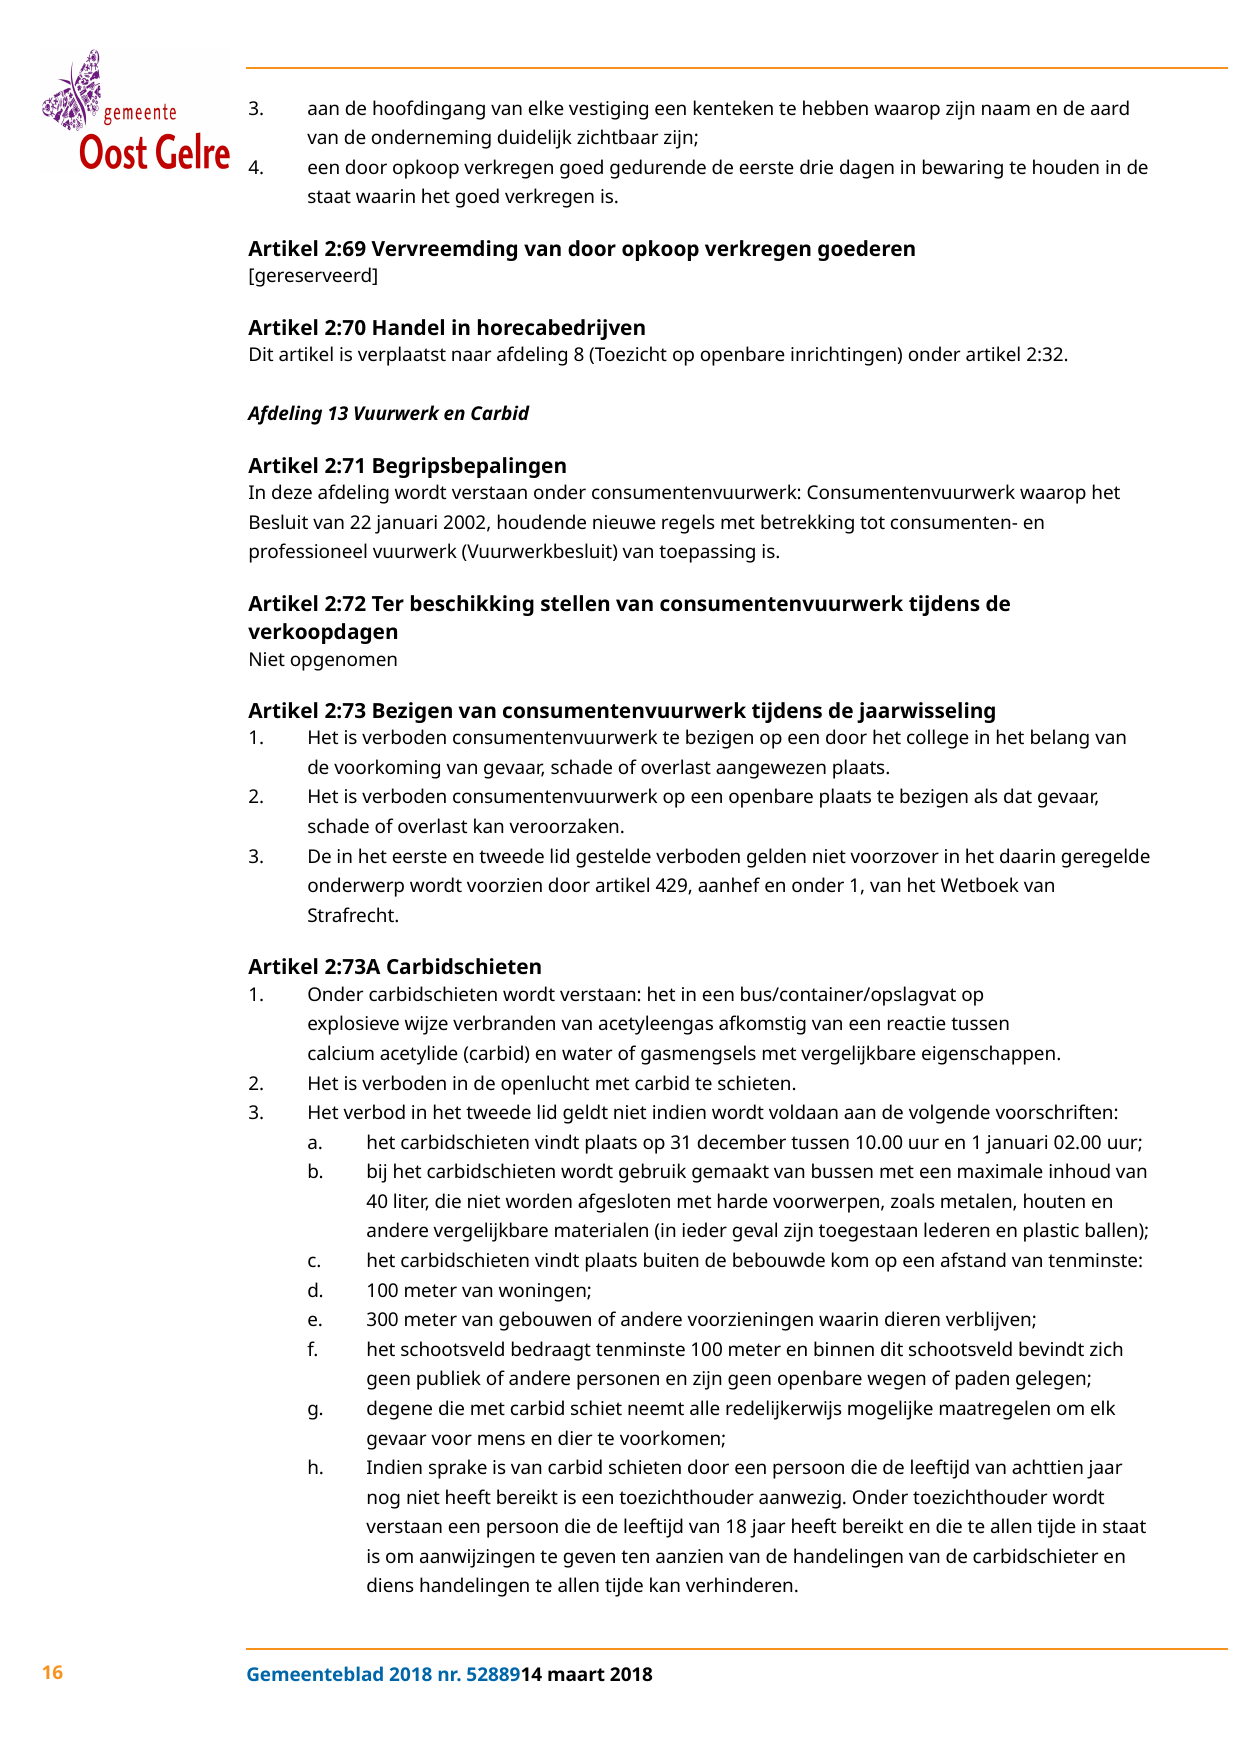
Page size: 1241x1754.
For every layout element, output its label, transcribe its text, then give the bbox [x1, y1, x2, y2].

text In deze afdeling wordt verstaan onder consumentenvuurwerk: Consumentenvuurwerk waarop het Besluit van 22 januari 2002, houdende nieuwe regels met betrekking tot consumenten- en professioneel vuurwerk (Vuurwerkbesluit) van toepassing is. [248, 479, 1152, 564]
list 100 meter van woningen; [307, 1277, 1152, 1302]
text Artikel 2:73A Carbidschieten [248, 952, 1152, 981]
list calcium acetylide (carbid) en water of gasmengsels met vergelijkbare eigenschappen. [248, 1040, 1152, 1066]
list bij het carbidschieten wordt gebruik gemaakt van bussen met een maximale inhoud van 40 liter, die niet worden afgesloten met harde voorwerpen, zoals metalen, houten en andere vergelijkbare materialen (in ieder geval zijn toegestaan lederen en plastic ballen); [307, 1158, 1152, 1243]
list 300 meter van gebouwen of andere voorzieningen waarin dieren verblijven; [307, 1306, 1152, 1332]
list Het is verboden in de openlucht met carbid te schieten. [248, 1070, 1152, 1095]
list Het is verboden consumentenvuurwerk te bezigen op een door het college in het belang van de voorkoming van gevaar, schade of overlast aangewezen plaats. [248, 724, 1152, 780]
text Artikel 2:72 Ter beschikking stellen van consumentenvuurwerk tijdens de verkoopdagen [248, 589, 1152, 646]
list Indien sprake is van carbid schieten door een persoon die de leeftijd van achttien jaar nog niet heeft bereikt is een toezichthouder aanwezig. Onder toezichthouder wordt verstaan een persoon die de leeftijd van 18 jaar heeft bereikt en die te allen tijde in staat is om aanwijzingen te geven ten aanzien van de handelingen van de carbidschieter en diens handelingen te allen tijde kan verhinderen. [307, 1454, 1152, 1598]
list aan de hoofdingang van elke vestiging een kenteken te hebben waarop zijn naam en de aard van de onderneming duidelijk zichtbaar zijn; [248, 95, 1152, 150]
list Het verbod in het tweede lid geldt niet indien wordt voldaan aan de volgende voorschriften: [248, 1099, 1152, 1125]
picture [41, 47, 231, 172]
list De in het eerste en tweede lid gestelde verboden gelden niet voorzover in het daarin geregelde onderwerp wordt voorzien door artikel 429, aanhef en onder 1, van het Wetboek van Strafrecht. [248, 843, 1152, 928]
list Het is verboden consumentenvuurwerk op een openbare plaats te bezigen als dat gevaar, schade of overlast kan veroorzaken. [248, 784, 1152, 839]
text Artikel 2:70 Handel in horecabedrijven [248, 313, 1152, 341]
list het schootsveld bedraagt tenminste 100 meter en binnen dit schootsveld bevindt zich geen publiek of andere personen en zijn geen openbare wegen of paden gelegen; [307, 1336, 1152, 1391]
list degene die met carbid schiet neemt alle redelijkerwijs mogelijke maatregelen om elk gevaar voor mens en dier te voorkomen; [307, 1395, 1152, 1450]
list explosieve wijze verbranden van acetyleengas afkomstig van een reactie tussen [248, 1011, 1152, 1036]
text Dit artikel is verplaatst naar afdeling 8 (Toezicht op openbare inrichtingen) onder artikel 2:32. [248, 341, 1152, 367]
text [gereserveerd] [248, 262, 1152, 288]
text Artikel 2:73 Bezigen van consumentenvuurwerk tijdens de jaarwisseling [248, 696, 1152, 724]
list het carbidschieten vindt plaats op 31 december tussen 10.00 uur en 1 januari 02.00 uur; [307, 1129, 1152, 1154]
text Niet opgenomen [248, 646, 1152, 671]
list het carbidschieten vindt plaats buiten de bebouwde kom op een afstand van tenminste: [307, 1247, 1152, 1273]
list Onder carbidschieten wordt verstaan: het in een bus/container/opslagvat op [248, 981, 1152, 1007]
text Artikel 2:69 Vervreemding van door opkoop verkregen goederen [248, 234, 1152, 262]
list een door opkoop verkregen goed gedurende de eerste drie dagen in bewaring te houden in de staat waarin het goed verkregen is. [248, 154, 1152, 209]
text Artikel 2:71 Begripsbepalingen [248, 451, 1152, 479]
text Afdeling 13 Vuurwerk en Carbid [248, 400, 1152, 426]
